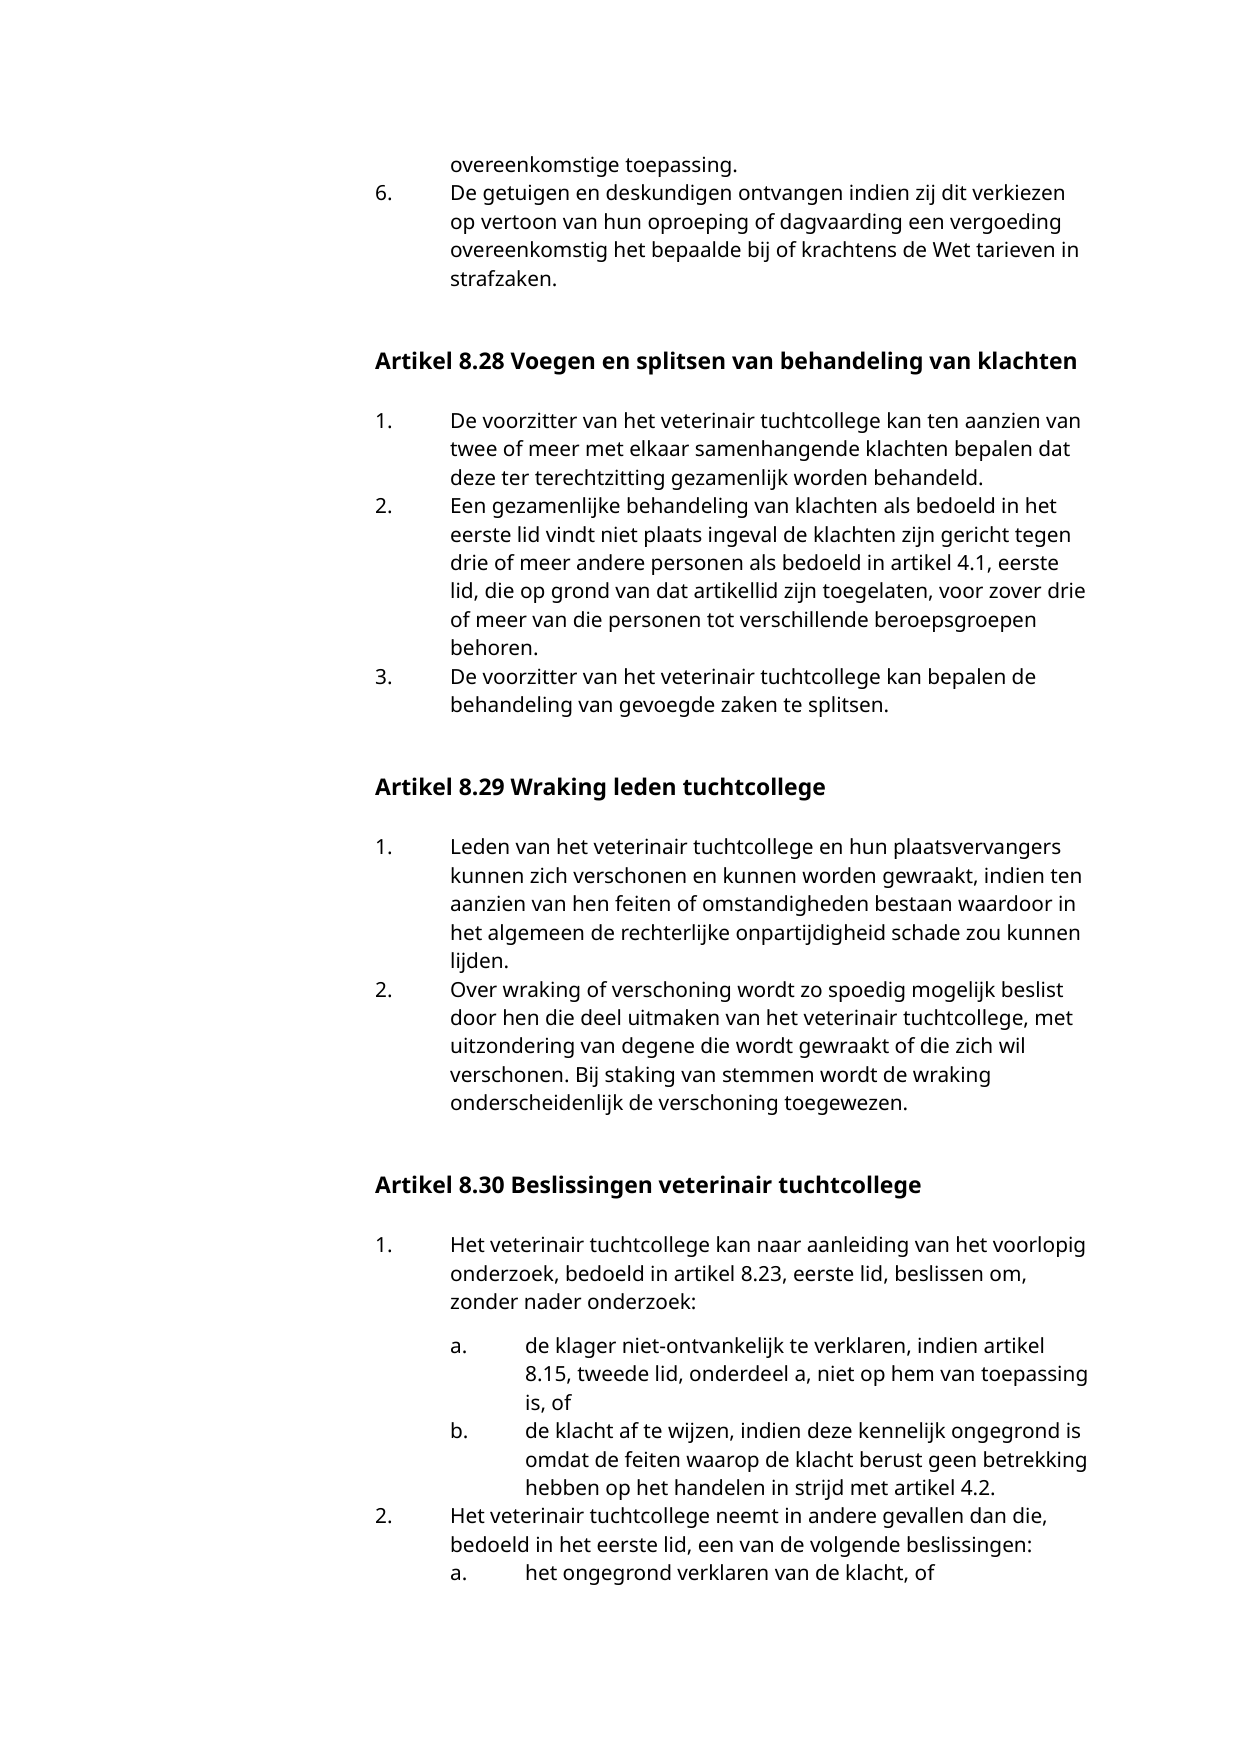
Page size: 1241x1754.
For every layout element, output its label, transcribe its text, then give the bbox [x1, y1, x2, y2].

list het ongegrond verklaren van de klacht, of [450, 1558, 1090, 1587]
subtitle Artikel 8.28 Voegen en splitsen van behandeling van klachten [375, 345, 1090, 376]
list Het veterinair tuchtcollege kan naar aanleiding van het voorlopig onderzoek, bedoeld in artikel 8.23, eerste lid, beslissen om, zonder nader onderzoek: [375, 1231, 1090, 1316]
list Over wraking of verschoning wordt zo spoedig mogelijk beslist door hen die deel uitmaken van het veterinair tuchtcollege, met uitzondering van degene die wordt gewraakt of die zich wil verschonen. Bij staking van stemmen wordt de wraking onderscheidenlijk de verschoning toegewezen. [375, 975, 1090, 1117]
list de klager niet-ontvankelijk te verklaren, indien artikel 8.15, tweede lid, onderdeel a, niet op hem van toepassing is, of [450, 1331, 1090, 1416]
list De voorzitter van het veterinair tuchtcollege kan bepalen de behandeling van gevoegde zaken te splitsen. [375, 662, 1090, 719]
list De getuigen en deskundigen ontvangen indien zij dit verkiezen op vertoon van hun oproeping of dagvaarding een vergoeding overeenkomstig het bepaalde bij of krachtens de Wet tarieven in strafzaken. [375, 178, 1090, 292]
list De voorzitter van het veterinair tuchtcollege kan ten aanzien van twee of meer met elkaar samenhangende klachten bepalen dat deze ter terechtzitting gezamenlijk worden behandeld. [375, 406, 1090, 491]
list Het veterinair tuchtcollege neemt in andere gevallen dan die, bedoeld in het eerste lid, een van de volgende beslissingen: [375, 1502, 1090, 1558]
subtitle Artikel 8.30 Beslissingen veterinair tuchtcollege [375, 1169, 1090, 1201]
list overeenkomstige toepassing. [375, 150, 1090, 178]
subtitle Artikel 8.29 Wraking leden tuchtcollege [375, 771, 1090, 802]
list Een gezamenlijke behandeling van klachten als bedoeld in het eerste lid vindt niet plaats ingeval de klachten zijn gericht tegen drie of meer andere personen als bedoeld in artikel 4.1, eerste lid, die op grond van dat artikellid zijn toegelaten, voor zover drie of meer van die personen tot verschillende beroepsgroepen behoren. [375, 491, 1090, 662]
list de klacht af te wijzen, indien deze kennelijk ongegrond is omdat de feiten waarop de klacht berust geen betrekking hebben op het handelen in strijd met artikel 4.2. [450, 1416, 1090, 1502]
list Leden van het veterinair tuchtcollege en hun plaatsvervangers kunnen zich verschonen en kunnen worden gewraakt, indien ten aanzien van hen feiten of omstandigheden bestaan waardoor in het algemeen de rechterlijke onpartijdigheid schade zou kunnen lijden. [375, 832, 1090, 975]
